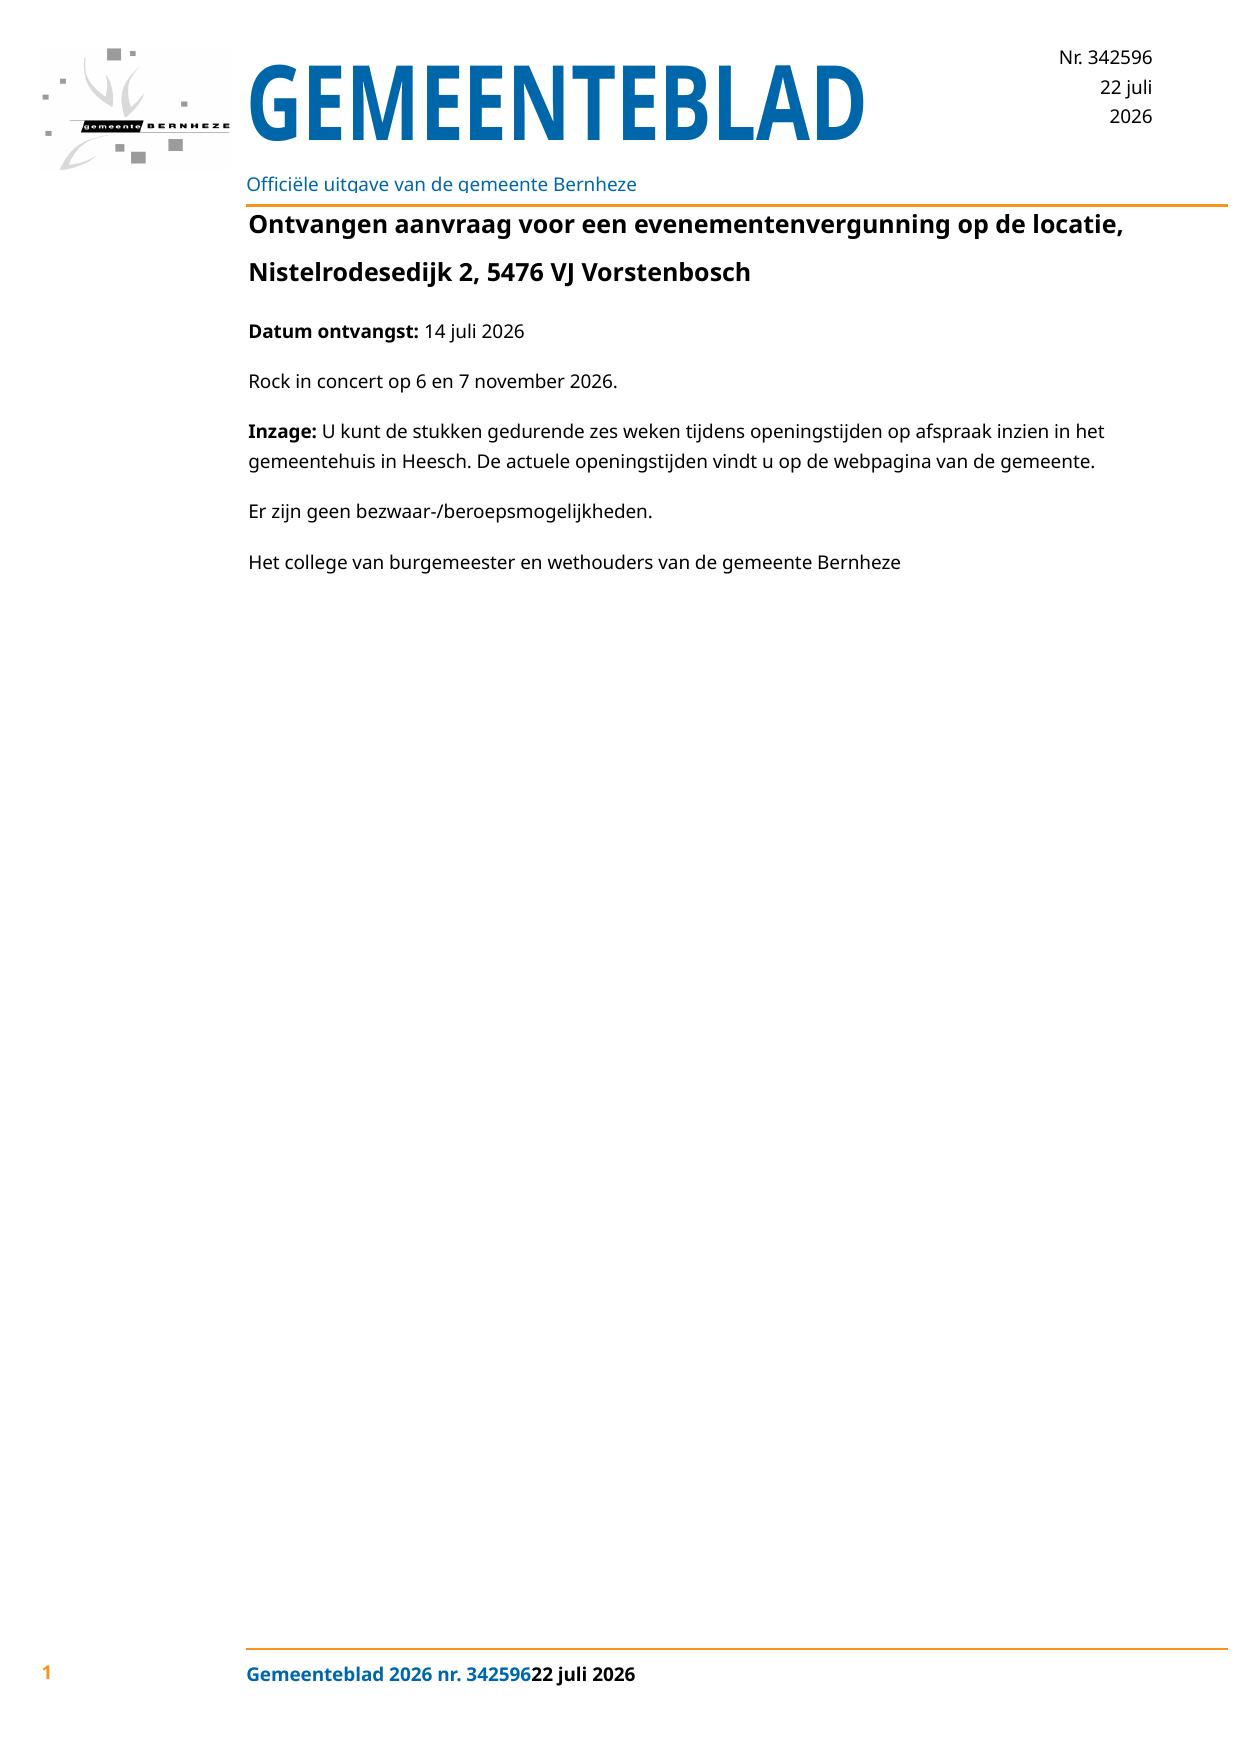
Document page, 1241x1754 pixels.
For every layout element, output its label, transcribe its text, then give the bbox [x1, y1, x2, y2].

text Het college van burgemeester en wethouders van de gemeente Bernheze [248, 549, 1152, 575]
text Inzage: U kunt de stukken gedurende zes weken tijdens openingstijden op afspraak inzien in het gemeentehuis in Heesch. De actuele openingstijden vindt u op de webpagina van de gemeente. [248, 419, 1152, 474]
text Ontvangen aanvraag voor een evenementenvergunning op de locatie, Nistelrodesedijk 2, 5476 VJ Vorstenbosch [248, 207, 1152, 288]
text Rock in concert op 6 en 7 november 2026. [248, 368, 1152, 394]
picture [41, 47, 231, 172]
text Er zijn geen bezwaar-/beroepsmogelijkheden. [248, 499, 1152, 524]
text Datum ontvangst: 14 juli 2026 [248, 318, 1152, 344]
